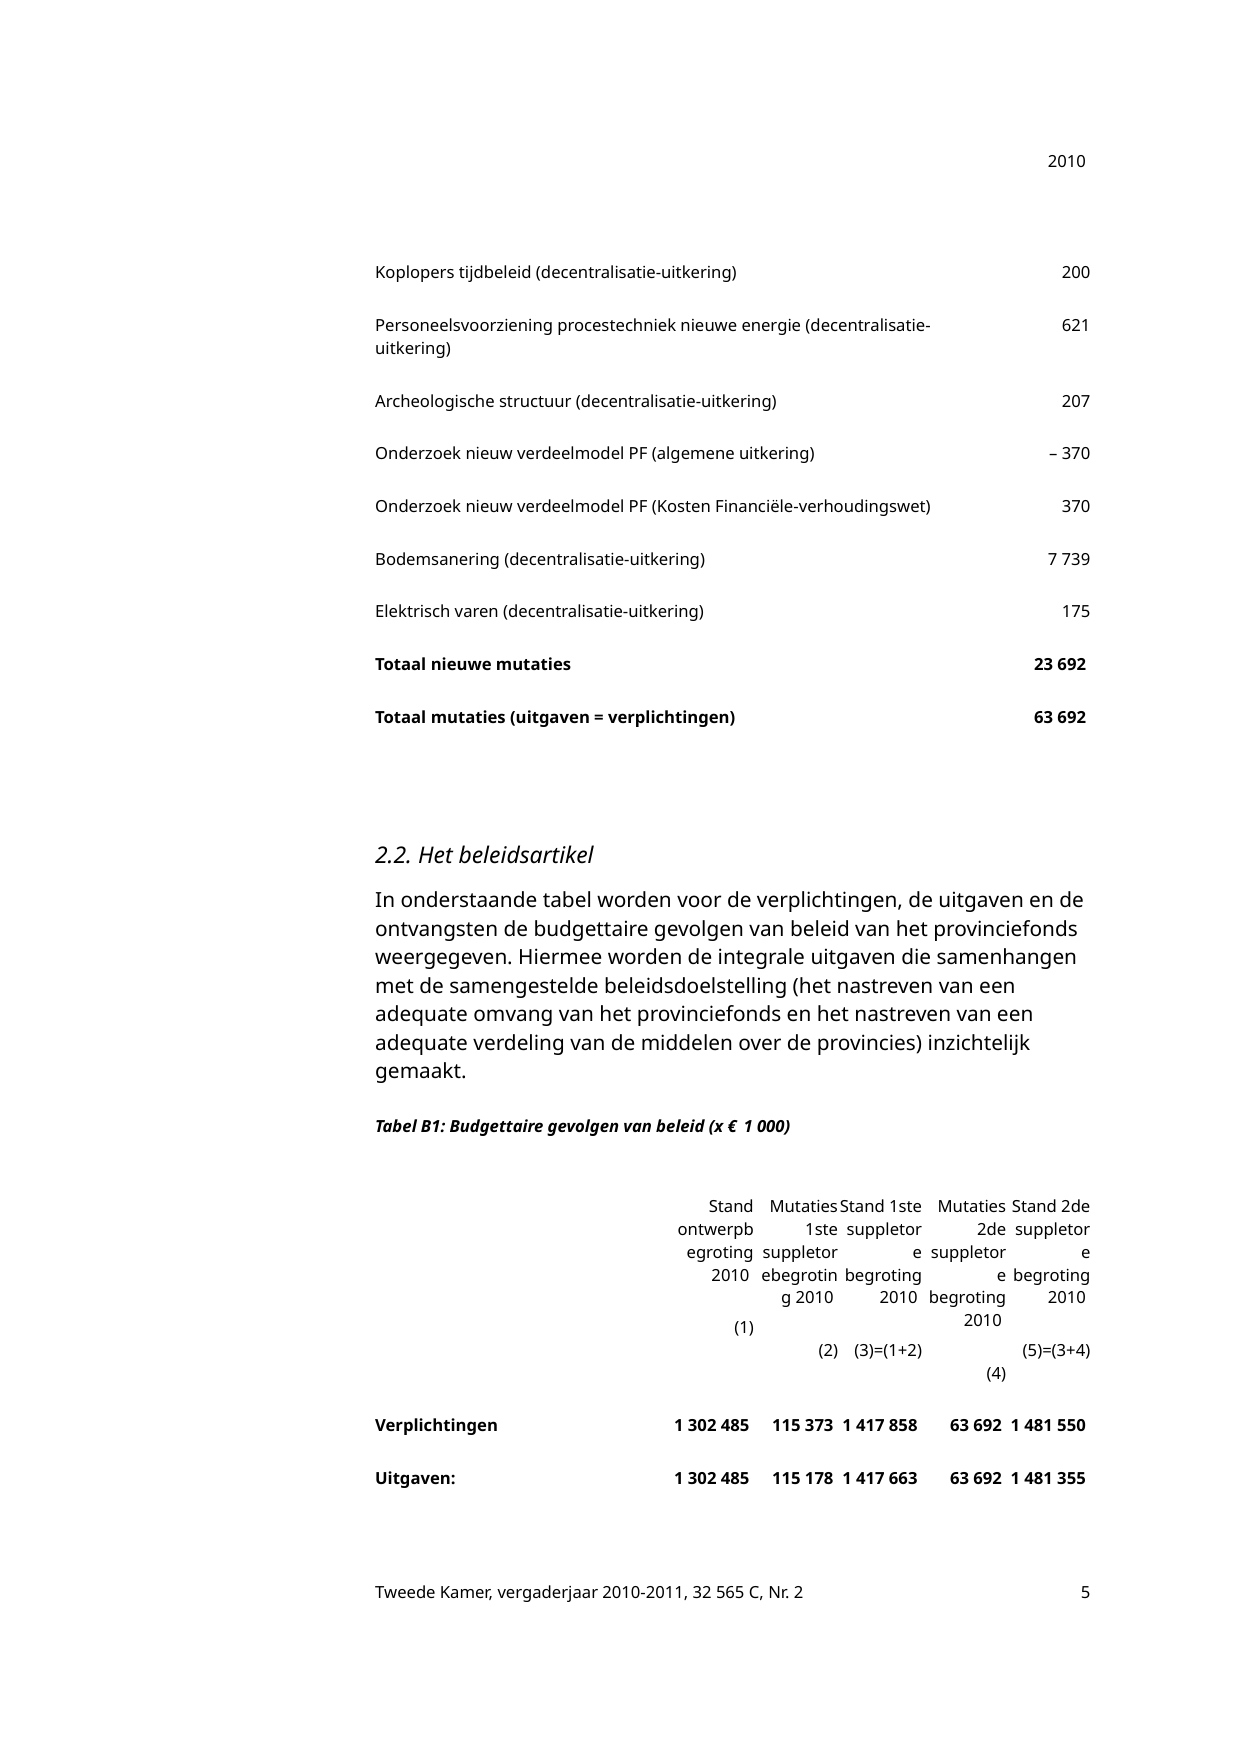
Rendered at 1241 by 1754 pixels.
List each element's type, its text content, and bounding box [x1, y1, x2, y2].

table_cell 23 692 [947, 653, 1090, 706]
table_cell Personeelsvoorziening procestechniek nieuwe energie (decentralisatie-uitkering) [375, 314, 947, 389]
table_cell 1 481 550 [1006, 1414, 1090, 1467]
table_cell Verplichtingen [375, 1414, 669, 1467]
table_cell 7 739 [947, 548, 1090, 600]
table_cell 200 [947, 261, 1090, 314]
table_cell – 370 [947, 442, 1090, 495]
table_cell Totaal nieuwe mutaties [375, 653, 947, 706]
table_cell 1 417 858 [838, 1414, 922, 1467]
table_header Stand 2de suppletore begroting 2010 (5)=(3+4) [1006, 1195, 1090, 1414]
table_cell 1 302 485 [669, 1467, 753, 1519]
table_cell 370 [947, 495, 1090, 547]
table_cell Uitgaven: [375, 1467, 669, 1519]
table_cell Bodemsanering (decentralisatie-uitkering) [375, 548, 947, 600]
table_cell 63 692 [922, 1414, 1006, 1467]
table_cell Koplopers tijdbeleid (decentralisatie-uitkering) [375, 261, 947, 314]
table_cell 1 417 663 [838, 1467, 922, 1519]
table_cell 1 302 485 [669, 1414, 753, 1467]
table_cell Elektrisch varen (decentralisatie-uitkering) [375, 600, 947, 653]
table_cell 1 481 355 [1006, 1467, 1090, 1519]
table_header Mutaties 2de suppletore begroting 2010 (4) [922, 1195, 1006, 1414]
text In onderstaande tabel worden voor de verplichtingen, de uitgaven en de ontvangsten de budgettaire gevolgen van beleid van het provinciefonds weergegeven. Hiermee worden de integrale uitgaven die samenhangen met de samengestelde beleidsdoelstelling (het nastreven van een adequate omvang van het provinciefonds en het nastreven van een adequate verdeling van de middelen over de provincies) inzichtelijk gemaakt. [375, 885, 1090, 1084]
table_header Stand 1ste suppletore begroting 2010 (3)=(1+2) [838, 1195, 922, 1414]
table_header Mutaties 1ste suppletorebegroting 2010 (2) [754, 1195, 838, 1414]
text Tabel B1: Budgettaire gevolgen van beleid (x € 1 000) [375, 1114, 1090, 1137]
table_header Stand ontwerpbegroting 2010 (1) [669, 1195, 753, 1414]
table_cell 175 [947, 600, 1090, 653]
table_cell 115 373 [754, 1414, 838, 1467]
table_header 2010 [947, 150, 1090, 208]
table_cell 207 [947, 389, 1090, 442]
table_cell Onderzoek nieuw verdeelmodel PF (Kosten Financiële-verhoudingswet) [375, 495, 947, 547]
table_cell [375, 209, 947, 261]
table_cell Archeologische structuur (decentralisatie-uitkering) [375, 389, 947, 442]
table_cell Onderzoek nieuw verdeelmodel PF (algemene uitkering) [375, 442, 947, 495]
subtitle 2.2. Het beleidsartikel [375, 839, 1090, 870]
table_cell 621 [947, 314, 1090, 389]
table_header [375, 150, 947, 208]
table_cell 63 692 [922, 1467, 1006, 1519]
table_cell [947, 209, 1090, 261]
table_cell 115 178 [754, 1467, 838, 1519]
table_cell Totaal mutaties (uitgaven = verplichtingen) [375, 706, 947, 758]
table_cell 63 692 [947, 706, 1090, 758]
table_header [375, 1195, 669, 1414]
